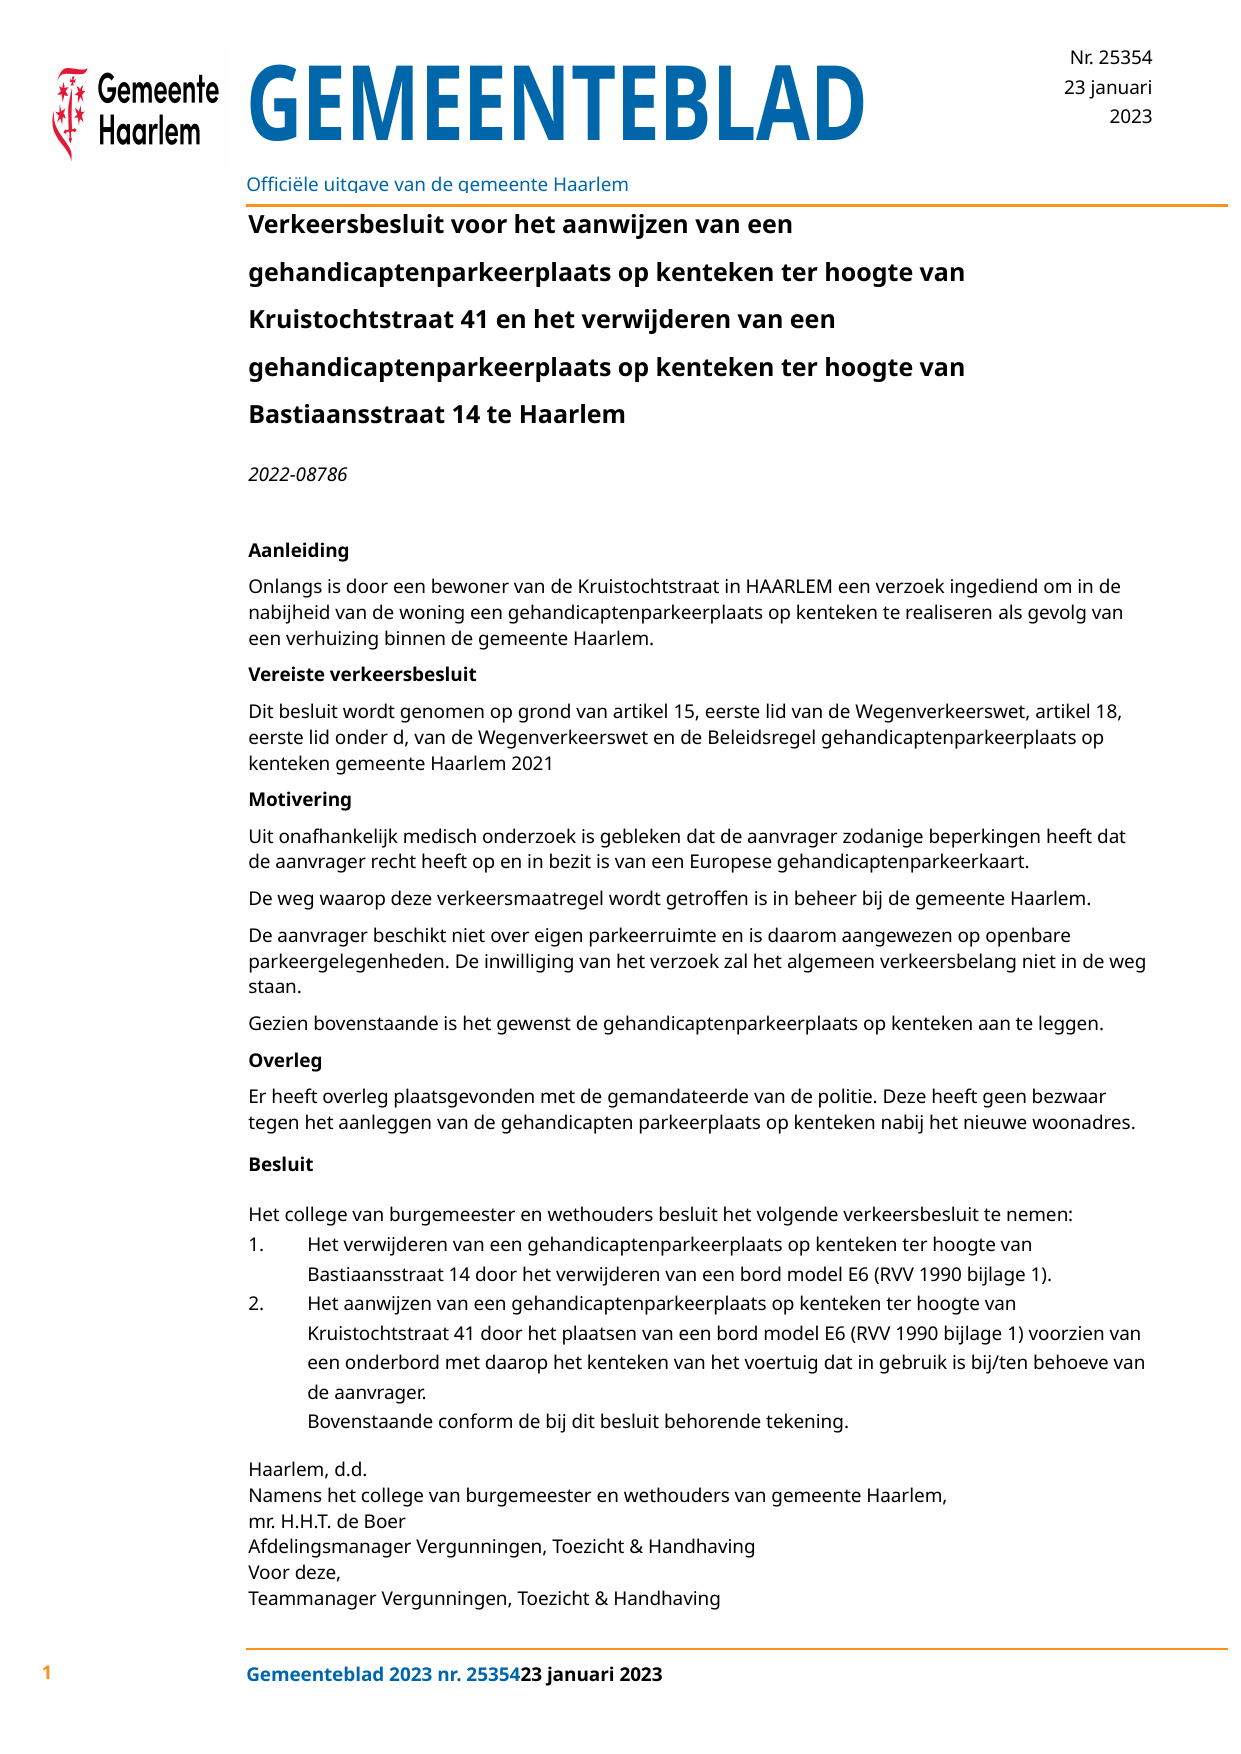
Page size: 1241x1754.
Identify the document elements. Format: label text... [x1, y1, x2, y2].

text Dit besluit wordt genomen op grond van artikel 15, eerste lid van de Wegenverkeerswet, artikel 18, eerste lid onder d, van de Wegenverkeerswet en de Beleidsregel gehandicaptenparkeerplaats op kenteken gemeente Haarlem 2021 [248, 698, 1152, 775]
text Motivering [248, 786, 1152, 812]
text De aanvrager beschikt niet over eigen parkeerruimte en is daarom aangewezen op openbare parkeergelegenheden. De inwilliging van het verzoek zal het algemeen verkeersbelang niet in de weg staan. [248, 922, 1152, 999]
picture [41, 47, 231, 172]
text Voor deze, [248, 1559, 1152, 1585]
list Bovenstaande conform de bij dit besluit behorende tekening. [248, 1409, 1152, 1434]
list Het aanwijzen van een gehandicaptenparkeerplaats op kenteken ter hoogte van Kruistochtstraat 41 door het plaatsen van een bord model E6 (RVV 1990 bijlage 1) voorzien van een onderbord met daarop het kenteken van het voertuig dat in gebruik is bij/ten behoeve van de aanvrager. [248, 1290, 1152, 1405]
text Verkeersbesluit voor het aanwijzen van een gehandicaptenparkeerplaats op kenteken ter hoogte van Kruistochtstraat 41 en het verwijderen van een gehandicaptenparkeerplaats op kenteken ter hoogte van Bastiaansstraat 14 te Haarlem [248, 207, 1152, 431]
text Aanleiding [248, 537, 1152, 562]
text Haarlem, d.d. [248, 1457, 1152, 1482]
text Er heeft overleg plaatsgevonden met de gemandateerde van de politie. Deze heeft geen bezwaar tegen het aanleggen van de gehandicapten parkeerplaats op kenteken nabij het nieuwe woonadres. [248, 1083, 1152, 1135]
text Teammanager Vergunningen, Toezicht & Handhaving [248, 1585, 1152, 1611]
text Besluit [248, 1151, 1152, 1177]
text Vereiste verkeersbesluit [248, 662, 1152, 687]
text Namens het college van burgemeester en wethouders van gemeente Haarlem, [248, 1482, 1152, 1508]
text Afdelingsmanager Vergunningen, Toezicht & Handhaving [248, 1534, 1152, 1559]
text Overleg [248, 1047, 1152, 1073]
text mr. H.H.T. de Boer [248, 1508, 1152, 1534]
text Onlangs is door een bewoner van de Kruistochtstraat in HAARLEM een verzoek ingediend om in de nabijheid van de woning een gehandicaptenparkeerplaats op kenteken te realiseren als gevolg van een verhuizing binnen de gemeente Haarlem. [248, 573, 1152, 651]
text Het college van burgemeester en wethouders besluit het volgende verkeersbesluit te nemen: [248, 1202, 1152, 1227]
text De weg waarop deze verkeersmaatregel wordt getroffen is in beheer bij de gemeente Haarlem. [248, 885, 1152, 911]
list Het verwijderen van een gehandicaptenparkeerplaats op kenteken ter hoogte van Bastiaansstraat 14 door het verwijderen van een bord model E6 (RVV 1990 bijlage 1). [248, 1231, 1152, 1287]
text Gezien bovenstaande is het gewenst de gehandicaptenparkeerplaats op kenteken aan te leggen. [248, 1010, 1152, 1036]
text Uit onafhankelijk medisch onderzoek is gebleken dat de aanvrager zodanige beperkingen heeft dat de aanvrager recht heeft op en in bezit is van een Europese gehandicaptenparkeerkaart. [248, 823, 1152, 874]
text 2022-08786 [248, 461, 1152, 486]
